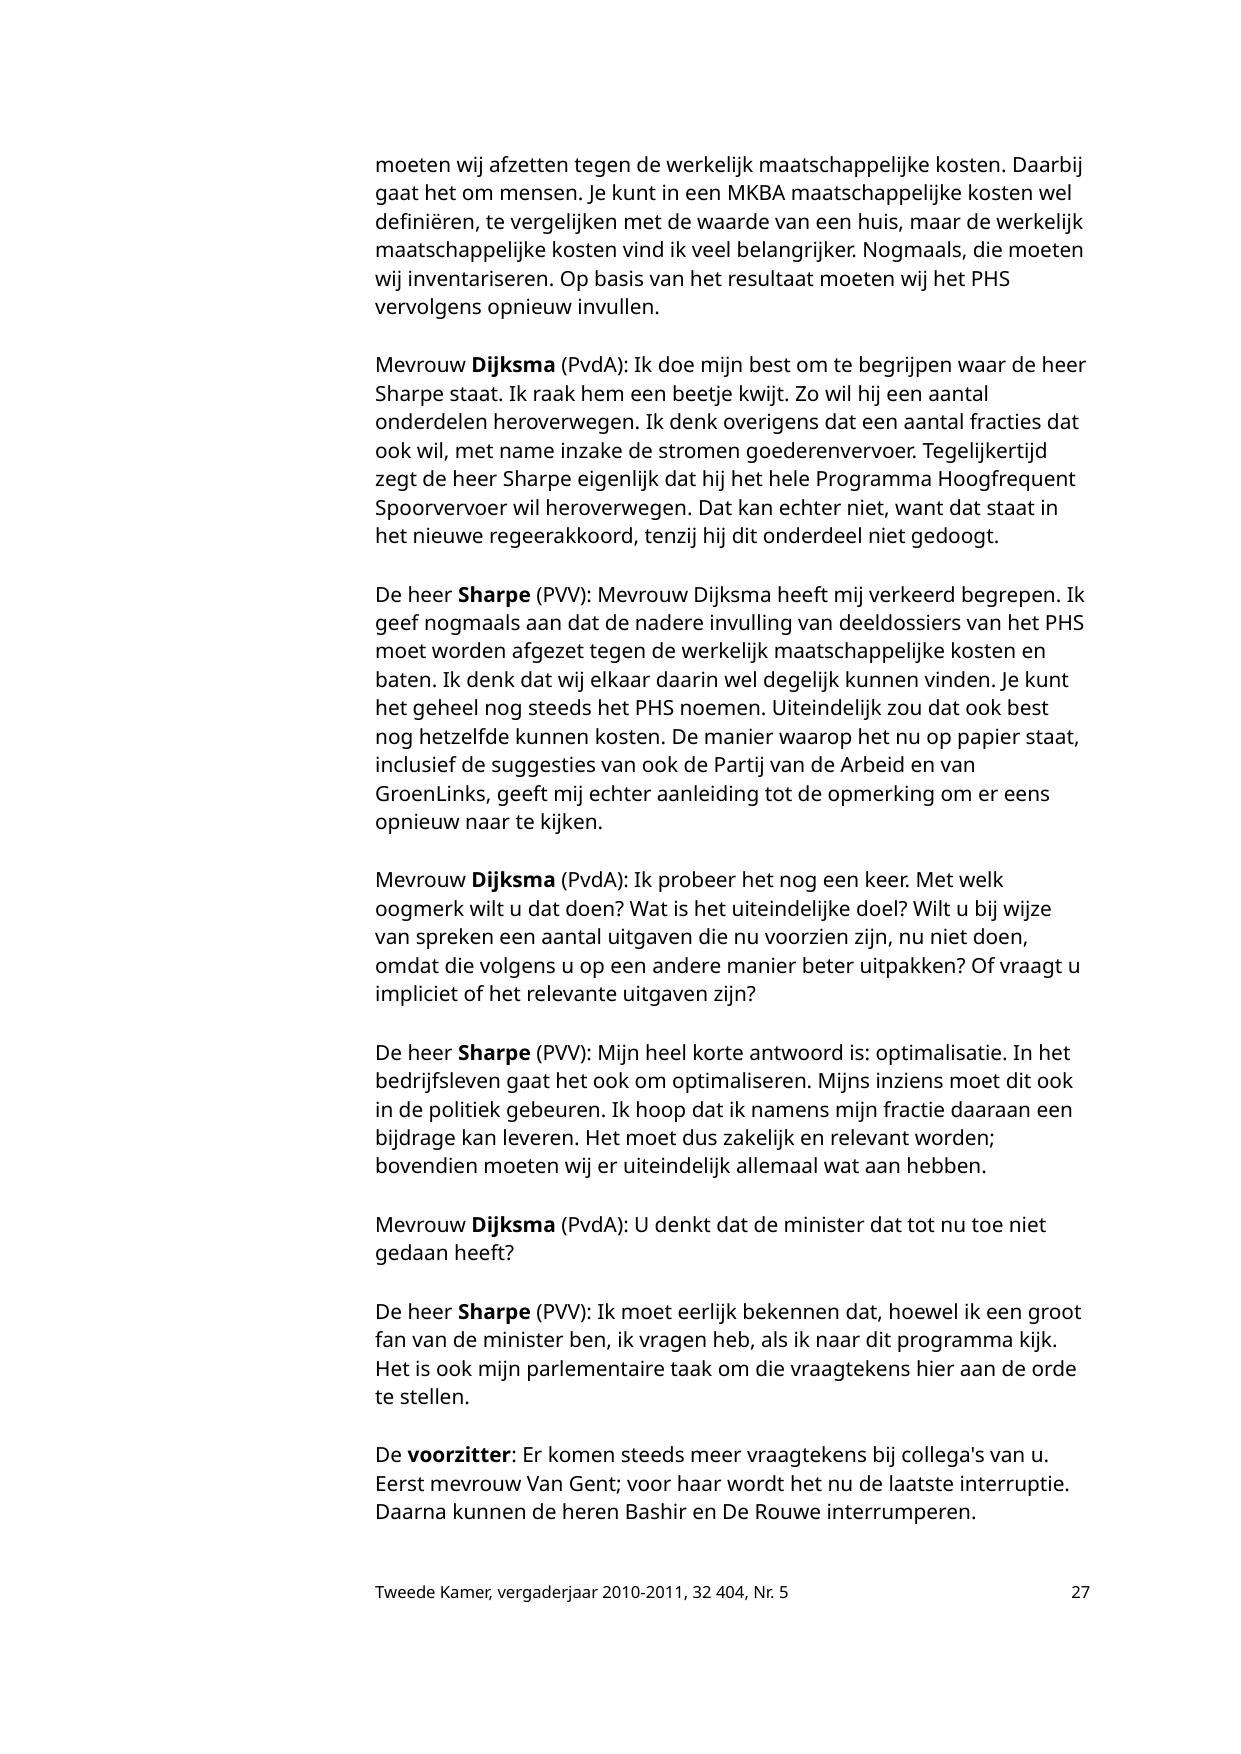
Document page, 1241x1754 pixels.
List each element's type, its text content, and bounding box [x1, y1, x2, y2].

text De heer Sharpe (PVV): Mevrouw Dijksma heeft mij verkeerd begrepen. Ik geef nogmaals aan dat de nadere invulling van deeldossiers van het PHS moet worden afgezet tegen de werkelijk maatschappelijke kosten en baten. Ik denk dat wij elkaar daarin wel degelijk kunnen vinden. Je kunt het geheel nog steeds het PHS noemen. Uiteindelijk zou dat ook best nog hetzelfde kunnen kosten. De manier waarop het nu op papier staat, inclusief de suggesties van ook de Partij van de Arbeid en van GroenLinks, geeft mij echter aanleiding tot de opmerking om er eens opnieuw naar te kijken. [375, 580, 1090, 836]
text Mevrouw Dijksma (PvdA): U denkt dat de minister dat tot nu toe niet gedaan heeft? [375, 1210, 1090, 1267]
text De heer Sharpe (PVV): Mijn heel korte antwoord is: optimalisatie. In het bedrijfsleven gaat het ook om optimaliseren. Mijns inziens moet dit ook in de politiek gebeuren. Ik hoop dat ik namens mijn fractie daaraan een bijdrage kan leveren. Het moet dus zakelijk en relevant worden; bovendien moeten wij er uiteindelijk allemaal wat aan hebben. [375, 1038, 1090, 1180]
text Mevrouw Dijksma (PvdA): Ik doe mijn best om te begrijpen waar de heer Sharpe staat. Ik raak hem een beetje kwijt. Zo wil hij een aantal onderdelen heroverwegen. Ik denk overigens dat een aantal fracties dat ook wil, met name inzake de stromen goederenvervoer. Tegelijkertijd zegt de heer Sharpe eigenlijk dat hij het hele Programma Hoogfrequent Spoorvervoer wil heroverwegen. Dat kan echter niet, want dat staat in het nieuwe regeerakkoord, tenzij hij dit onderdeel niet gedoogt. [375, 351, 1090, 550]
text Mevrouw Dijksma (PvdA): Ik probeer het nog een keer. Met welk oogmerk wilt u dat doen? Wat is het uiteindelijke doel? Wilt u bij wijze van spreken een aantal uitgaven die nu voorzien zijn, nu niet doen, omdat die volgens u op een andere manier beter uitpakken? Of vraagt u impliciet of het relevante uitgaven zijn? [375, 866, 1090, 1008]
text moeten wij afzetten tegen de werkelijk maatschappelijke kosten. Daarbij gaat het om mensen. Je kunt in een MKBA maatschappelijke kosten wel definiëren, te vergelijken met de waarde van een huis, maar de werkelijk maatschappelijke kosten vind ik veel belangrijker. Nogmaals, die moeten wij inventariseren. Op basis van het resultaat moeten wij het PHS vervolgens opnieuw invullen. [375, 150, 1090, 321]
text De heer Sharpe (PVV): Ik moet eerlijk bekennen dat, hoewel ik een groot fan van de minister ben, ik vragen heb, als ik naar dit programma kijk. Het is ook mijn parlementaire taak om die vraagtekens hier aan de orde te stellen. [375, 1297, 1090, 1411]
text De voorzitter: Er komen steeds meer vraagtekens bij collega's van u. Eerst mevrouw Van Gent; voor haar wordt het nu de laatste interruptie. Daarna kunnen de heren Bashir en De Rouwe interrumperen. [375, 1441, 1090, 1526]
